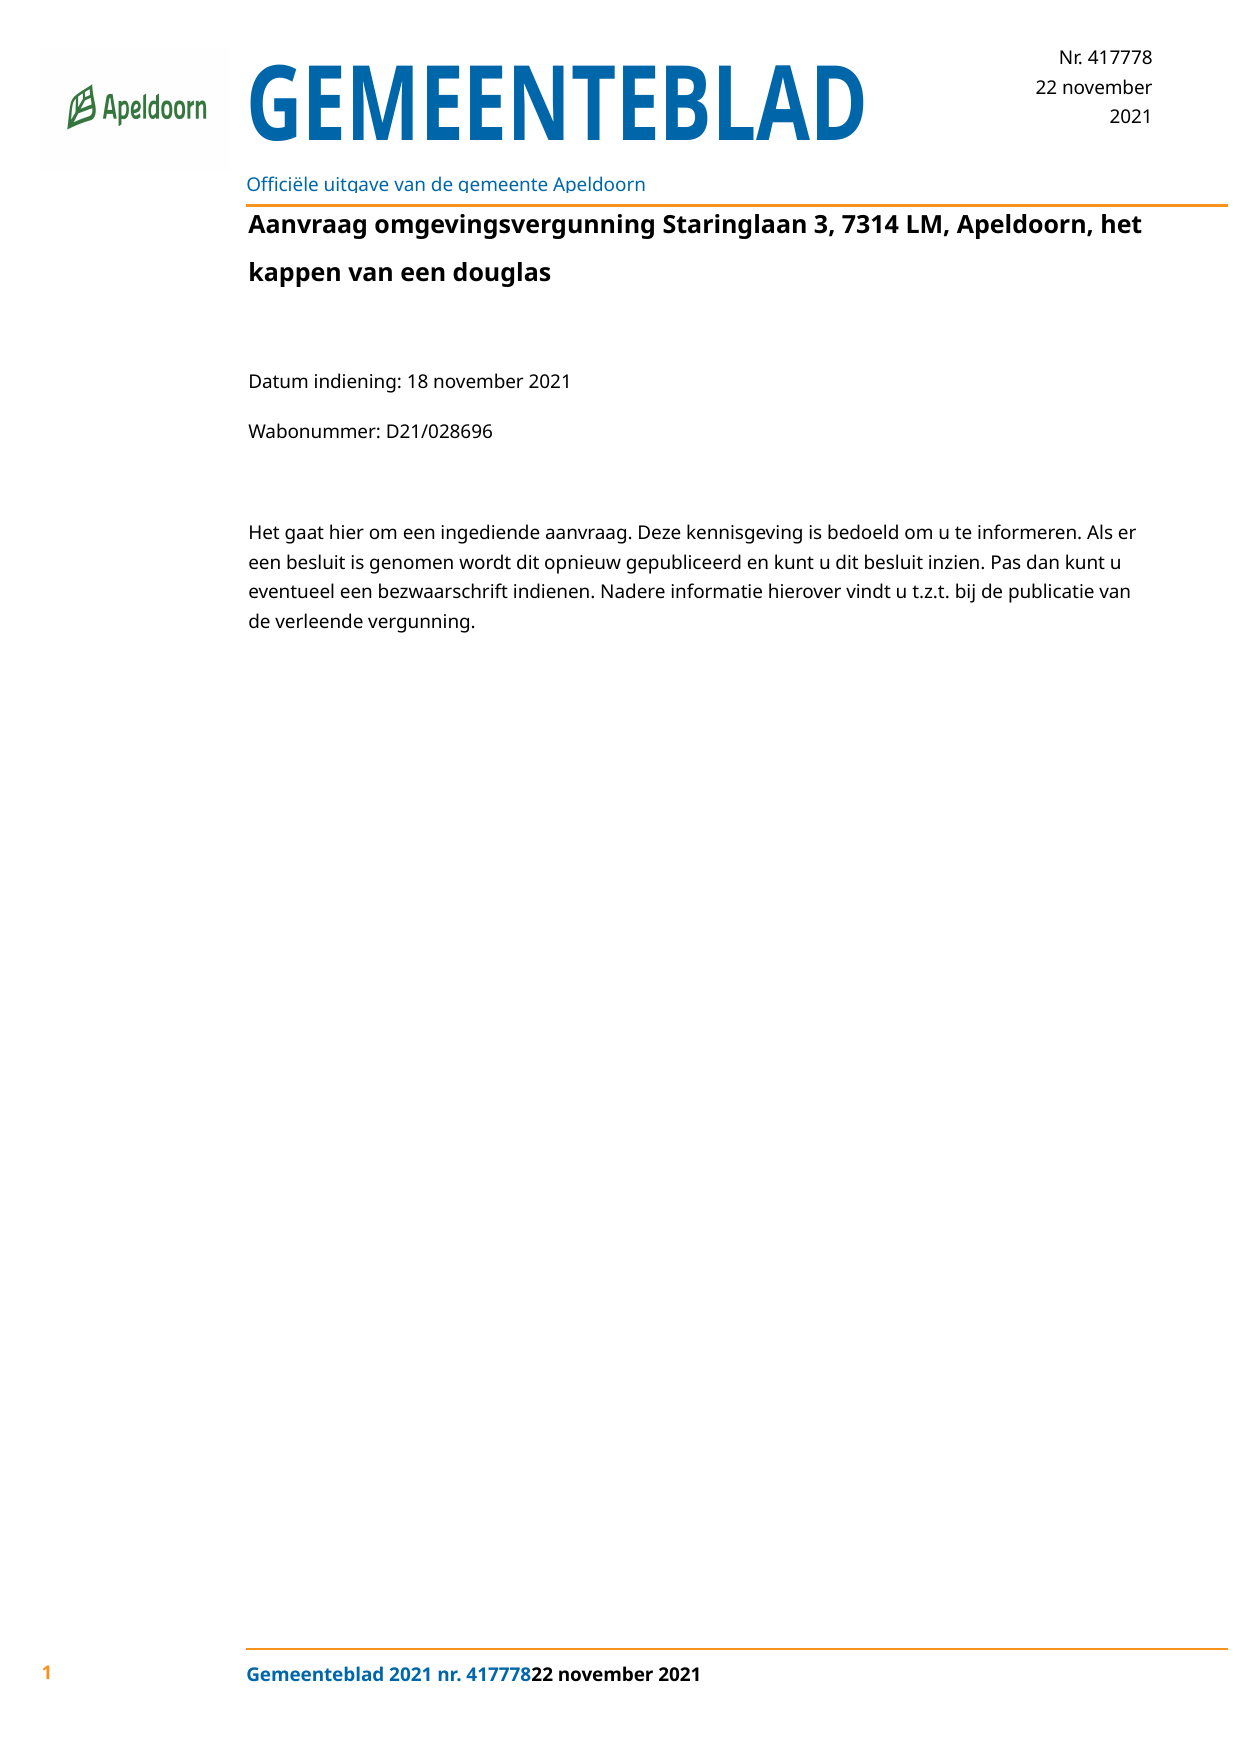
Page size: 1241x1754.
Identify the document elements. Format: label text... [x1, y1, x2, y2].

text Datum indiening: 18 november 2021 [248, 368, 1152, 394]
text Wabonummer: D21/028696 [248, 419, 1152, 444]
picture [41, 47, 231, 172]
text Aanvraag omgevingsvergunning Staringlaan 3, 7314 LM, Apeldoorn, het kappen van een douglas [248, 207, 1152, 288]
text Het gaat hier om een ingediende aanvraag. Deze kennisgeving is bedoeld om u te informeren. Als er een besluit is genomen wordt dit opnieuw gepubliceerd en kunt u dit besluit inzien. Pas dan kunt u eventueel een bezwaarschrift indienen. Nadere informatie hierover vindt u t.z.t. bij de publicatie van de verleende vergunning. [248, 519, 1152, 634]
